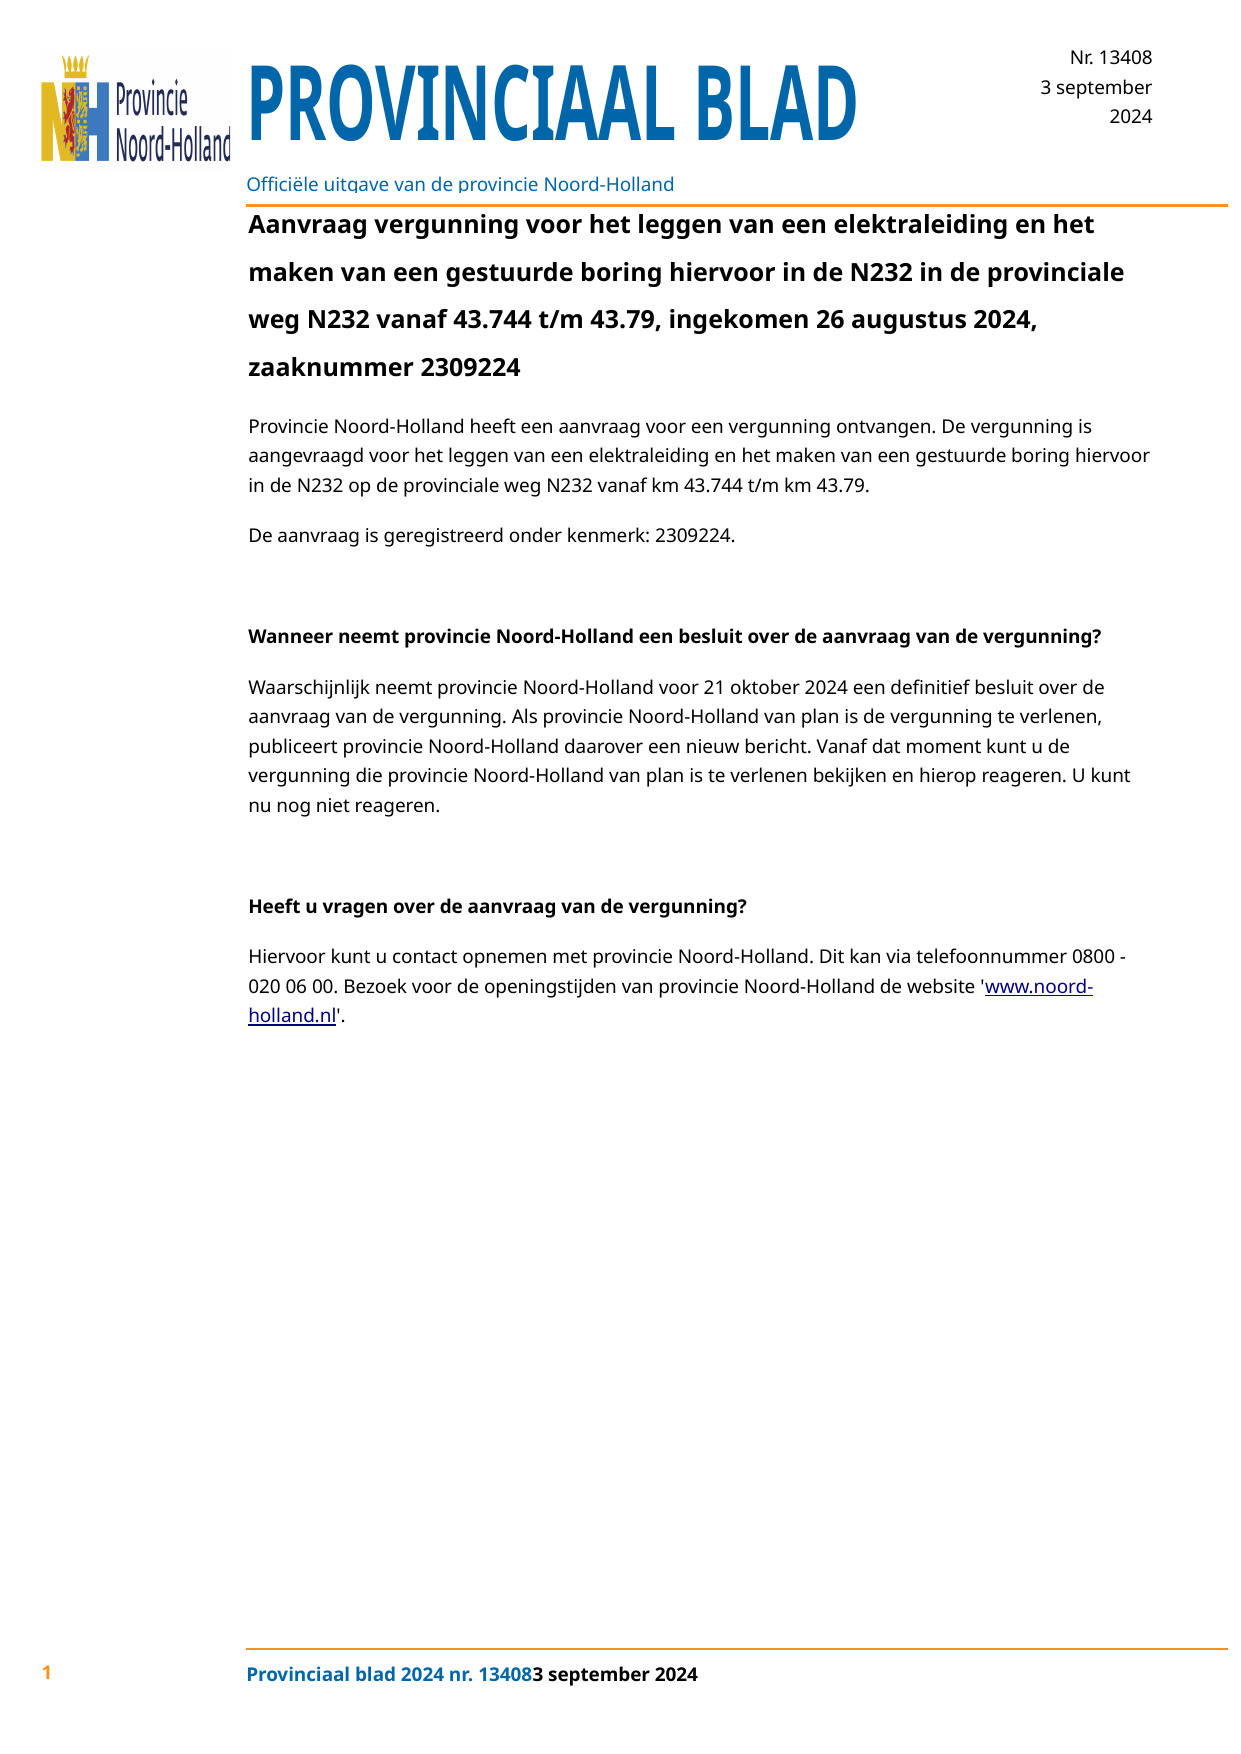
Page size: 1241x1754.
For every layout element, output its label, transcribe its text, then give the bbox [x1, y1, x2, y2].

text Hiervoor kunt u contact opnemen met provincie Noord-Holland. Dit kan via telefoonnummer 0800 - 020 06 00. Bezoek voor de openingstijden van provincie Noord-Holland de website 'www.noord-holland.nl'. [248, 943, 1152, 1028]
text Wanneer neemt provincie Noord-Holland een besluit over de aanvraag van de vergunning? [248, 623, 1152, 649]
text De aanvraag is geregistreerd onder kenmerk: 2309224. [248, 523, 1152, 548]
text Provincie Noord-Holland heeft een aanvraag voor een vergunning ontvangen. De vergunning is aangevraagd voor het leggen van een elektraleiding en het maken van een gestuurde boring hiervoor in de N232 op de provinciale weg N232 vanaf km 43.744 t/m km 43.79. [248, 413, 1152, 498]
text Aanvraag vergunning voor het leggen van een elektraleiding en het maken van een gestuurde boring hiervoor in de N232 in de provinciale weg N232 vanaf 43.744 t/m 43.79, ingekomen 26 augustus 2024, zaaknummer 2309224 [248, 207, 1152, 384]
picture [41, 47, 231, 172]
text Heeft u vragen over de aanvraag van de vergunning? [248, 893, 1152, 919]
text Waarschijnlijk neemt provincie Noord-Holland voor 21 oktober 2024 een definitief besluit over de aanvraag van de vergunning. Als provincie Noord-Holland van plan is de vergunning te verlenen, publiceert provincie Noord-Holland daarover een nieuw bericht. Vanaf dat moment kunt u de vergunning die provincie Noord-Holland van plan is te verlenen bekijken en hierop reageren. U kunt nu nog niet reageren. [248, 674, 1152, 818]
